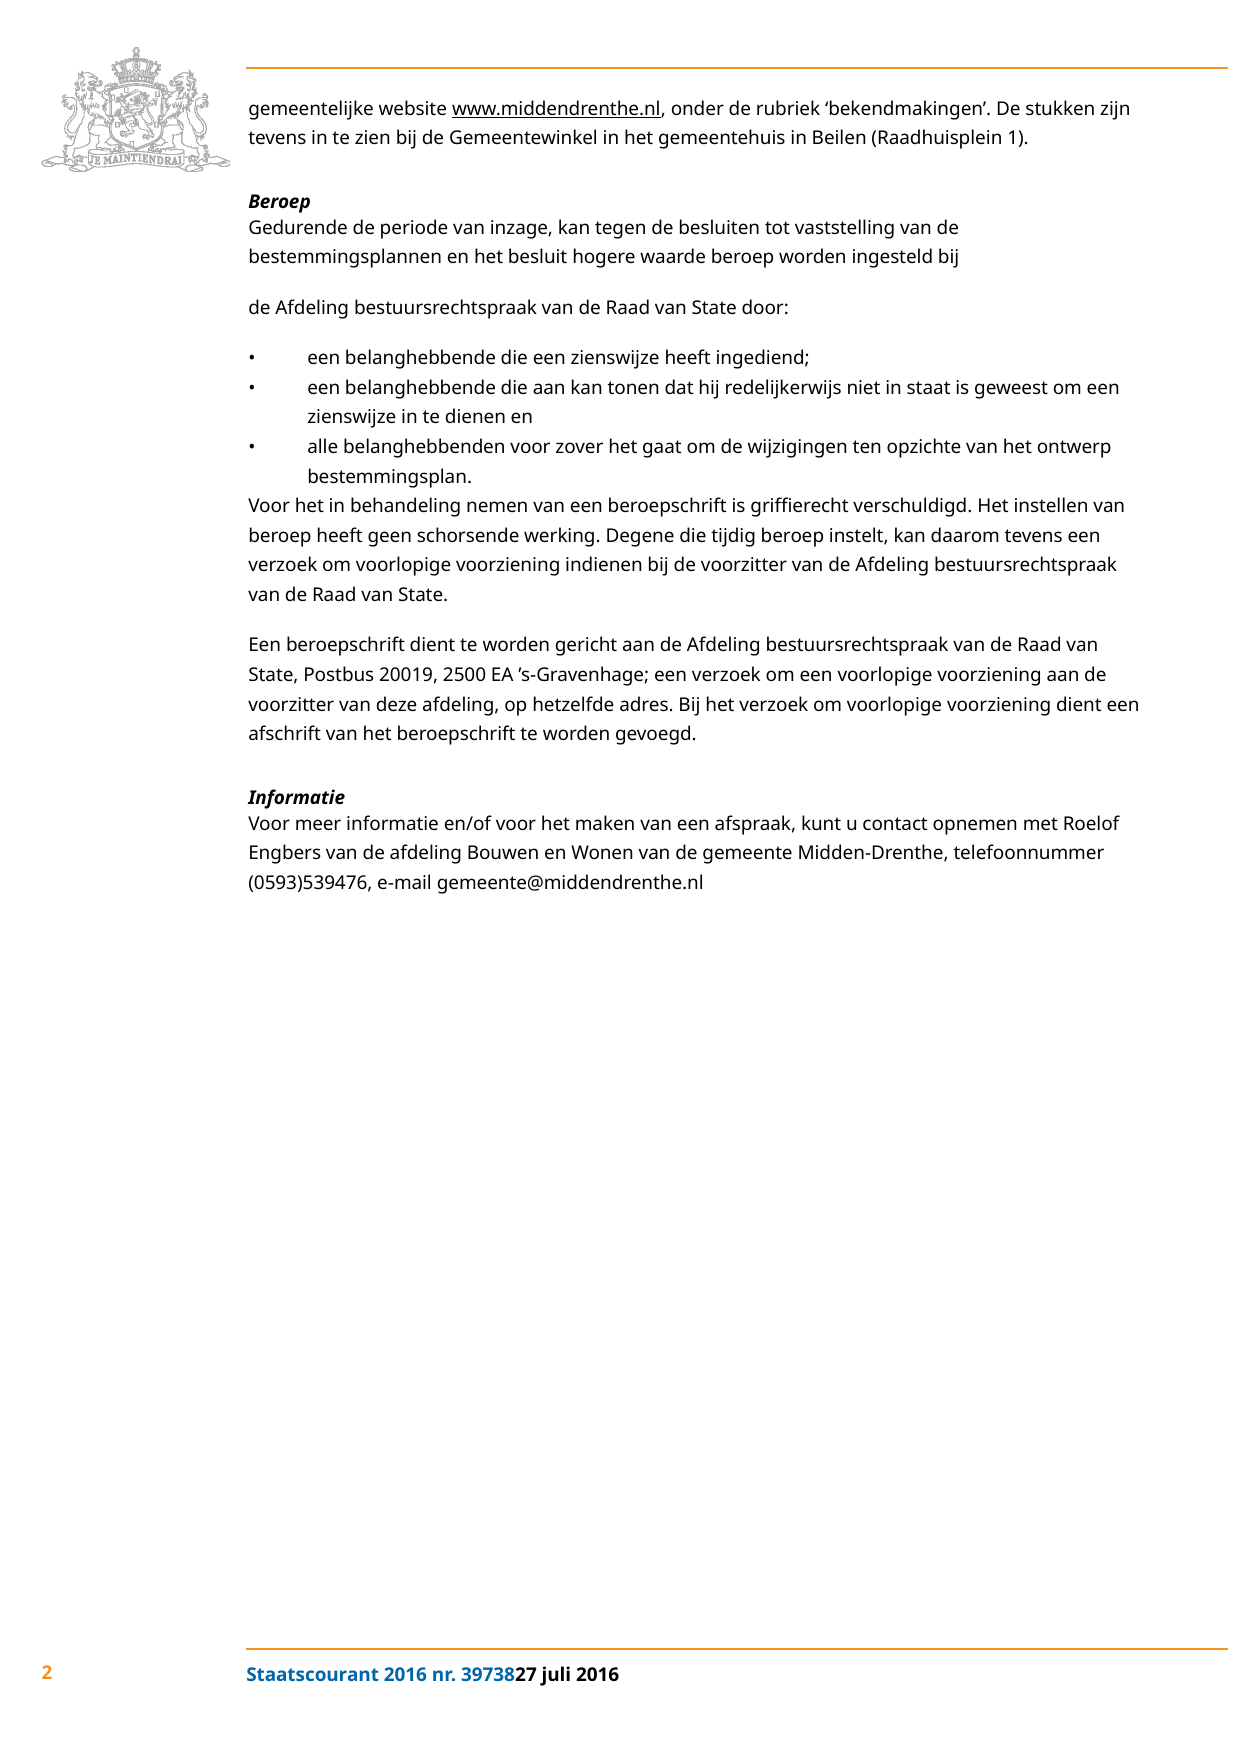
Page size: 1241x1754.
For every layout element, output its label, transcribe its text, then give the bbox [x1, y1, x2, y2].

text Gedurende de periode van inzage, kan tegen de besluiten tot vaststelling van de bestemmingsplannen en het besluit hogere waarde beroep worden ingesteld bij [248, 214, 1152, 269]
picture [41, 47, 231, 172]
list een belanghebbende die aan kan tonen dat hij redelijkerwijs niet in staat is geweest om een zienswijze in te dienen en [248, 374, 1152, 429]
list een belanghebbende die een zienswijze heeft ingediend; [248, 344, 1152, 370]
text Voor het in behandeling nemen van een beroepschrift is griffierecht verschuldigd. Het instellen van beroep heeft geen schorsende werking. Degene die tijdig beroep instelt, kan daarom tevens een verzoek om voorlopige voorziening indienen bij de voorzitter van de Afdeling bestuursrechtspraak van de Raad van State. [248, 492, 1152, 607]
text Een beroepschrift dient te worden gericht aan de Afdeling bestuursrechtspraak van de Raad van State, Postbus 20019, 2500 EA ’s-Gravenhage; een verzoek om een voorlopige voorziening aan de voorzitter van deze afdeling, op hetzelfde adres. Bij het verzoek om voorlopige voorziening dient een afschrift van het beroepschrift te worden gevoegd. [248, 632, 1152, 746]
text Beroep [248, 188, 1152, 214]
text de Afdeling bestuursrechtspraak van de Raad van State door: [248, 294, 1152, 320]
list alle belanghebbenden voor zover het gaat om de wijzigingen ten opzichte van het ontwerp bestemmingsplan. [248, 433, 1152, 488]
text Informatie [248, 784, 1152, 810]
text gemeentelijke website www.middendrenthe.nl, onder de rubriek ‘bekendmakingen’. De stukken zijn tevens in te zien bij de Gemeentewinkel in het gemeentehuis in Beilen (Raadhuisplein 1). [248, 95, 1152, 150]
text Voor meer informatie en/of voor het maken van een afspraak, kunt u contact opnemen met Roelof Engbers van de afdeling Bouwen en Wonen van de gemeente Midden-Drenthe, telefoonnummer (0593)539476, e-mail gemeente@middendrenthe.nl [248, 810, 1152, 895]
